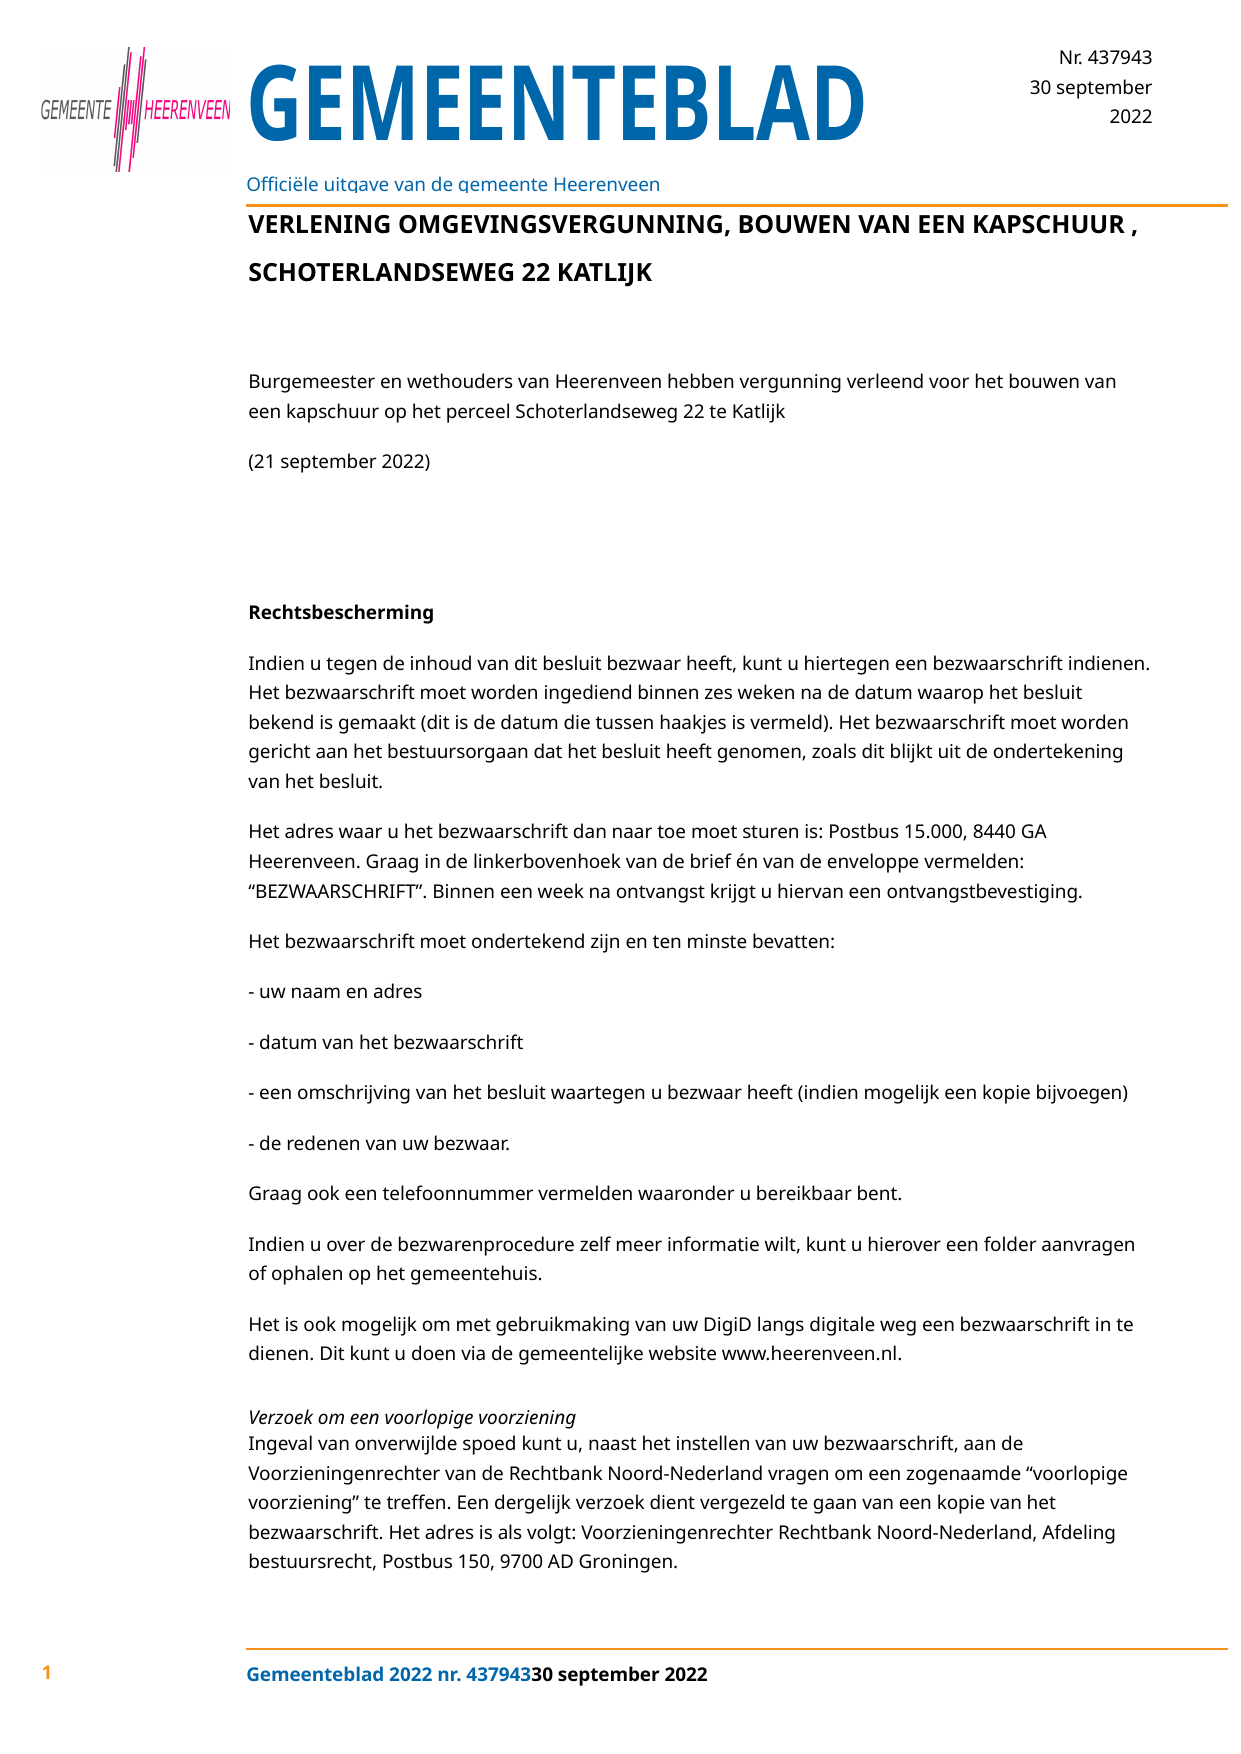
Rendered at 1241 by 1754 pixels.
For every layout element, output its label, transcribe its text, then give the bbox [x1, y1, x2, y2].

text Het adres waar u het bezwaarschrift dan naar toe moet sturen is: Postbus 15.000, 8440 GA Heerenveen. Graag in de linkerbovenhoek van de brief én van de enveloppe vermelden: “BEZWAARSCHRIFT”. Binnen een week na ontvangst krijgt u hiervan een ontvangstbevestiging. [248, 819, 1152, 904]
text Indien u tegen de inhoud van dit besluit bezwaar heeft, kunt u hiertegen een bezwaarschrift indienen. Het bezwaarschrift moet worden ingediend binnen zes weken na de datum waarop het besluit bekend is gemaakt (dit is de datum die tussen haakjes is vermeld). Het bezwaarschrift moet worden gericht aan het bestuursorgaan dat het besluit heeft genomen, zoals dit blijkt uit de ondertekening van het besluit. [248, 650, 1152, 794]
picture [41, 47, 231, 172]
text - de redenen van uw bezwaar. [248, 1130, 1152, 1156]
text - een omschrijving van het besluit waartegen u bezwaar heeft (indien mogelijk een kopie bijvoegen) [248, 1079, 1152, 1105]
text Indien u over de bezwarenprocedure zelf meer informatie wilt, kunt u hierover een folder aanvragen of ophalen op het gemeentehuis. [248, 1231, 1152, 1286]
text VERLENING OMGEVINGSVERGUNNING, BOUWEN VAN EEN KAPSCHUUR , SCHOTERLANDSEWEG 22 KATLIJK [248, 207, 1152, 288]
text Rechtsbescherming [248, 599, 1152, 625]
text - uw naam en adres [248, 979, 1152, 1004]
text (21 september 2022) [248, 448, 1152, 474]
text Het bezwaarschrift moet ondertekend zijn en ten minste bevatten: [248, 928, 1152, 954]
text Het is ook mogelijk om met gebruikmaking van uw DigiD langs digitale weg een bezwaarschrift in te dienen. Dit kunt u doen via de gemeentelijke website www.heerenveen.nl. [248, 1311, 1152, 1366]
text Burgemeester en wethouders van Heerenveen hebben vergunning verleend voor het bouwen van een kapschuur op het perceel Schoterlandseweg 22 te Katlijk [248, 368, 1152, 424]
text - datum van het bezwaarschrift [248, 1029, 1152, 1055]
text Verzoek om een voorlopige voorziening [248, 1404, 1152, 1430]
text Ingeval van onverwijlde spoed kunt u, naast het instellen van uw bezwaarschrift, aan de Voorzieningenrechter van de Rechtbank Noord-Nederland vragen om een zogenaamde “voorlopige voorziening” te treffen. Een dergelijk verzoek dient vergezeld te gaan van een kopie van het bezwaarschrift. Het adres is als volgt: Voorzieningenrechter Rechtbank Noord-Nederland, Afdeling bestuursrecht, Postbus 150, 9700 AD Groningen. [248, 1430, 1152, 1574]
text Graag ook een telefoonnummer vermelden waaronder u bereikbaar bent. [248, 1180, 1152, 1206]
